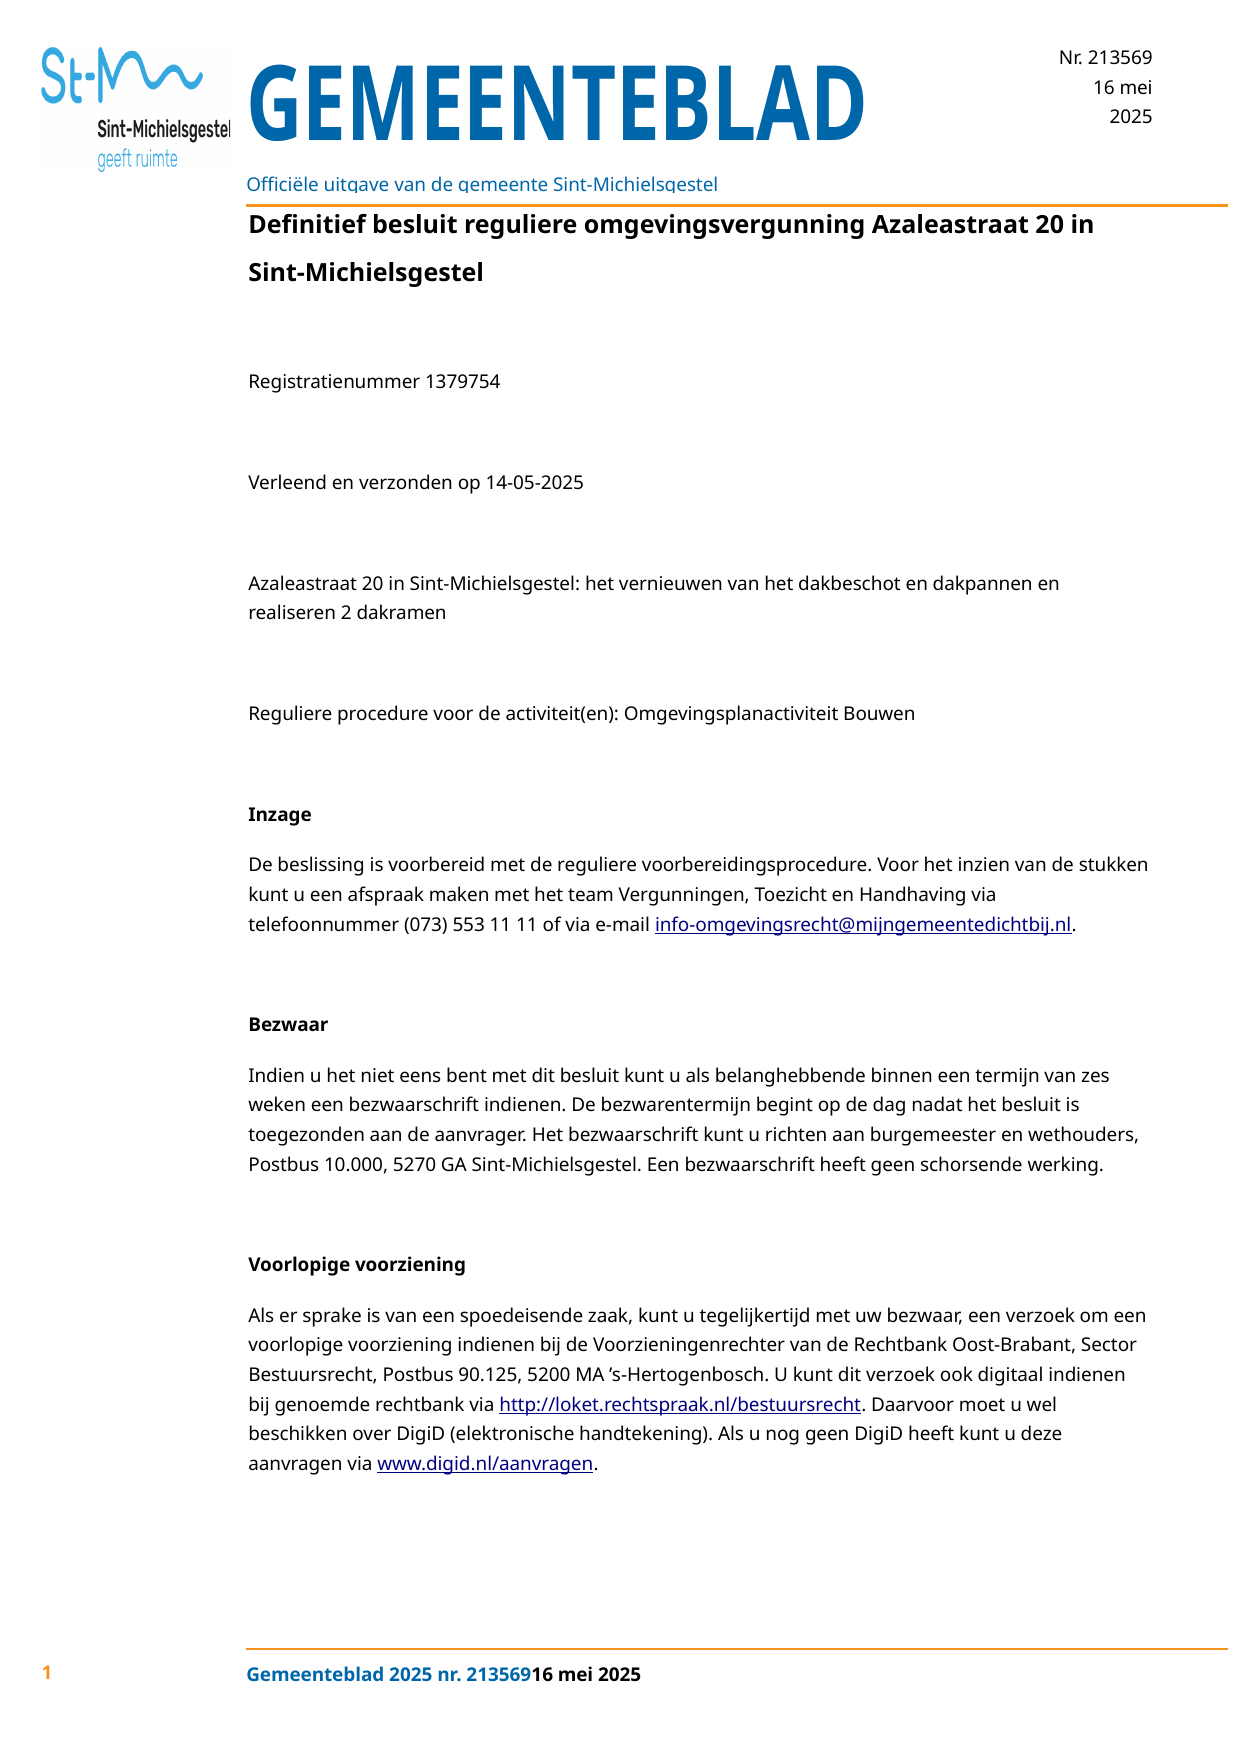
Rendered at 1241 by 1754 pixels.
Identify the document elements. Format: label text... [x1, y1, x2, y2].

text Registratienummer 1379754 [248, 368, 1152, 394]
text Bezwaar [248, 1012, 1152, 1037]
text Azaleastraat 20 in Sint-Michielsgestel: het vernieuwen van het dakbeschot en dakpannen en realiseren 2 dakramen [248, 570, 1152, 625]
text Als er sprake is van een spoedeisende zaak, kunt u tegelijkertijd met uw bezwaar, een verzoek om een voorlopige voorziening indienen bij de Voorzieningenrechter van de Rechtbank Oost-Brabant, Sector Bestuursrecht, Postbus 90.125, 5200 MA ’s-Hertogenbosch. U kunt dit verzoek ook digitaal indienen bij genoemde rechtbank via http://loket.rechtspraak.nl/bestuursrecht. Daarvoor moet u wel beschikken over DigiD (elektronische handtekening). Als u nog geen DigiD heeft kunt u deze aanvragen via www.digid.nl/aanvragen. [248, 1302, 1152, 1476]
text Reguliere procedure voor de activiteit(en): Omgevingsplanactiviteit Bouwen [248, 700, 1152, 726]
text Voorlopige voorziening [248, 1252, 1152, 1277]
picture [41, 47, 231, 172]
text Indien u het niet eens bent met dit besluit kunt u als belanghebbende binnen een termijn van zes weken een bezwaarschrift indienen. De bezwarentermijn begint op de dag nadat het besluit is toegezonden aan de aanvrager. Het bezwaarschrift kunt u richten aan burgemeester en wethouders, Postbus 10.000, 5270 GA Sint-Michielsgestel. Een bezwaarschrift heeft geen schorsende werking. [248, 1062, 1152, 1177]
text Definitief besluit reguliere omgevingsvergunning Azaleastraat 20 in Sint-Michielsgestel [248, 207, 1152, 288]
text Verleend en verzonden op 14-05-2025 [248, 469, 1152, 495]
text Inzage [248, 801, 1152, 827]
text De beslissing is voorbereid met de reguliere voorbereidingsprocedure. Voor het inzien van de stukken kunt u een afspraak maken met het team Vergunningen, Toezicht en Handhaving via telefoonnummer (073) 553 11 11 of via e-mail info-omgevingsrecht@mijngemeentedichtbij.nl. [248, 852, 1152, 937]
